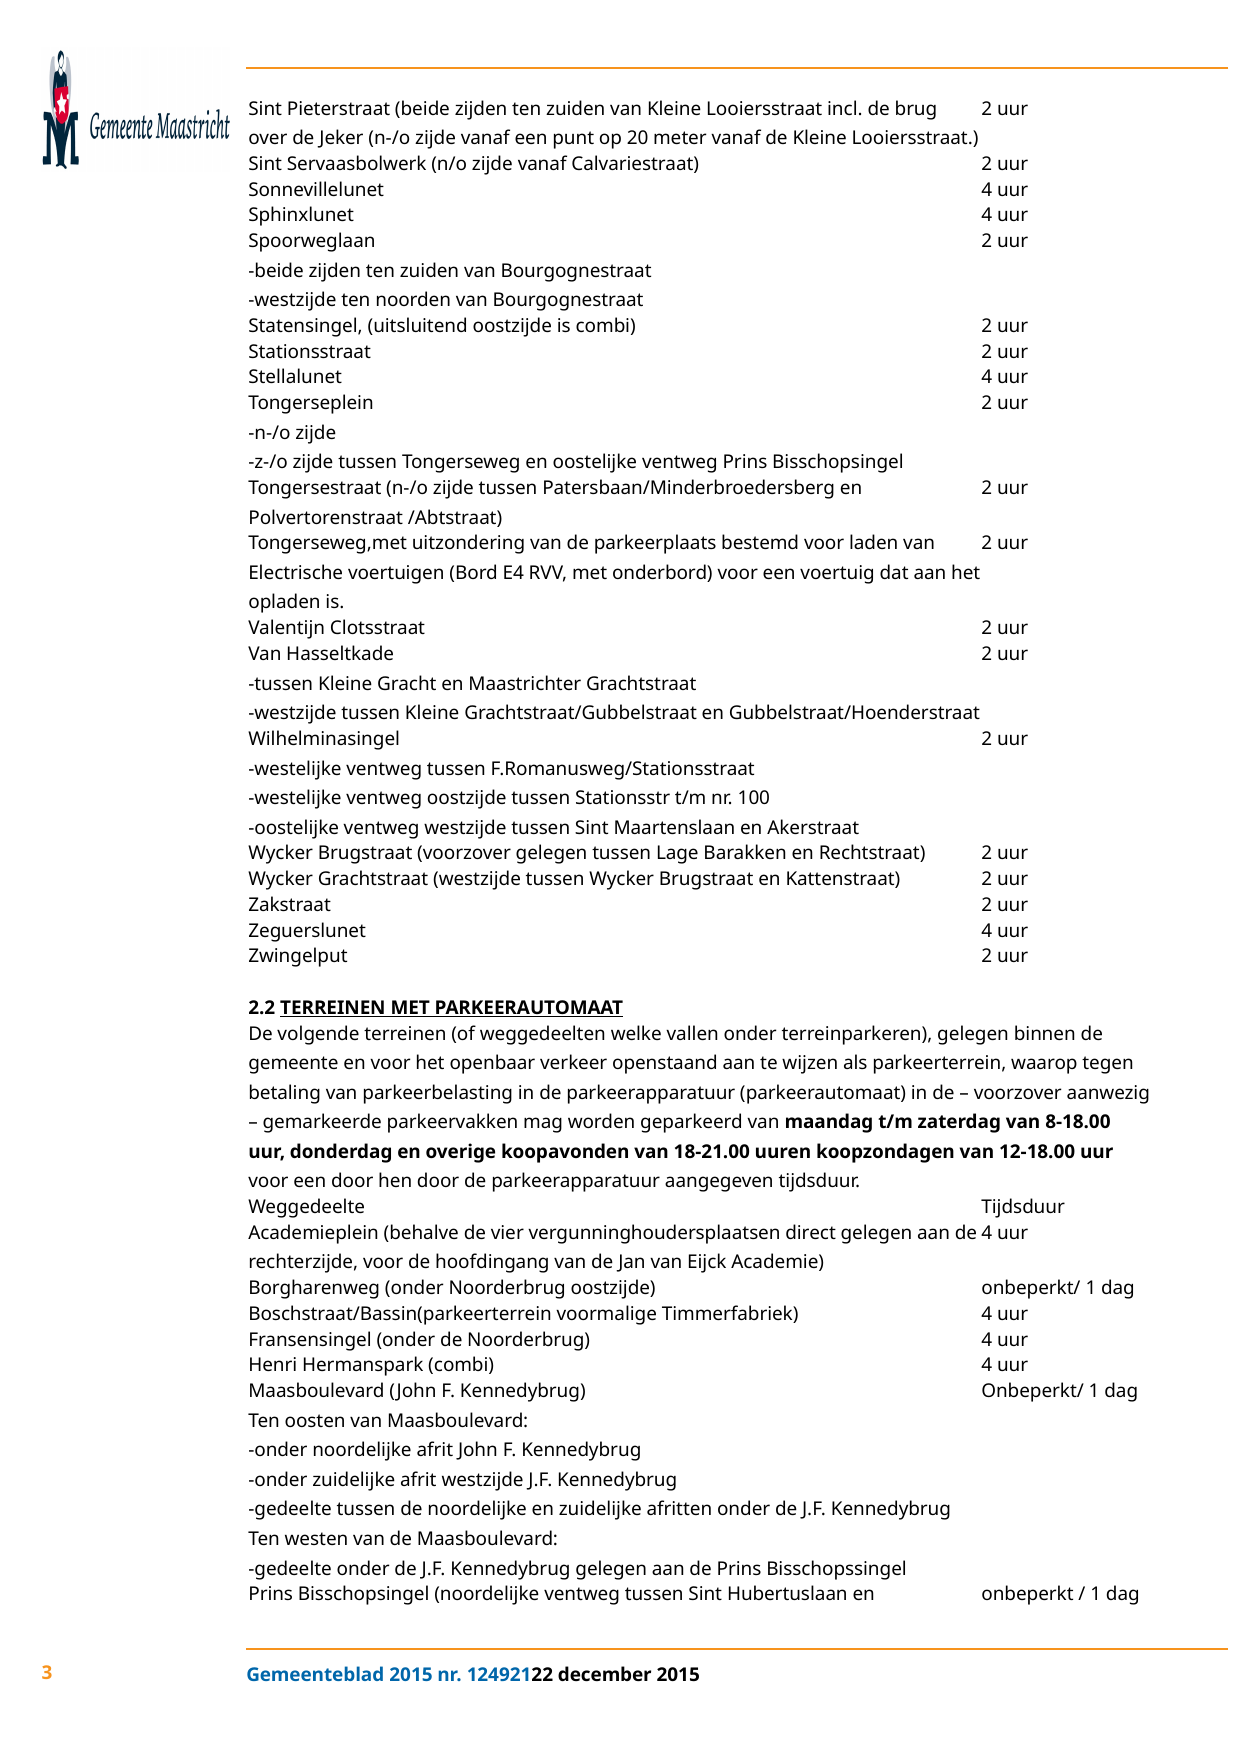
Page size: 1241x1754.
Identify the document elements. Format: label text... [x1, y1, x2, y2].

table_cell 4 uur [981, 1300, 1152, 1326]
table_cell 2 uur [981, 530, 1152, 614]
table_cell Sonnevillelunet [248, 176, 981, 202]
table_cell Tongerseweg,met uitzondering van de parkeerplaats bestemd voor laden van Electrische voertuigen (Bord E4 RVV, met onderbord) voor een voertuig dat aan het opladen is. [248, 530, 981, 614]
table_cell 4 uur [981, 1352, 1152, 1377]
table_cell 2 uur [981, 227, 1152, 312]
table_cell 2 uur [981, 725, 1152, 839]
table_cell Valentijn Clotsstraat [248, 615, 981, 640]
table_cell 2 uur [981, 312, 1152, 338]
picture [41, 47, 231, 172]
table_cell Sint Pieterstraat (beide zijden ten zuiden van Kleine Looiersstraat incl. de brug over de Jeker (n-/o zijde vanaf een punt op 20 meter vanaf de Kleine Looiersstraat.) [248, 95, 981, 150]
table_cell Stellalunet [248, 364, 981, 389]
table_cell Wycker Grachtstraat (westzijde tussen Wycker Brugstraat en Kattenstraat) [248, 865, 981, 891]
table_cell [248, 968, 1152, 994]
table_cell Stationsstraat [248, 338, 981, 364]
table_cell 2 uur [981, 389, 1152, 474]
table_cell Maasboulevard (John F. Kennedybrug) Ten oosten van Maasboulevard: -onder noordelijke afrit John F. Kennedybrug -onder zuidelijke afrit westzijde J.F. Kennedybrug -gedeelte tussen de noordelijke en zuidelijke afritten onder de J.F. Kennedybrug Ten westen van de Maasboulevard: -gedeelte onder de J.F. Kennedybrug gelegen aan de Prins Bisschopssingel [248, 1377, 981, 1581]
table_cell Onbeperkt/ 1 dag [981, 1377, 1152, 1581]
table_cell Spoorweglaan -beide zijden ten zuiden van Bourgognestraat -westzijde ten noorden van Bourgognestraat [248, 227, 981, 312]
table_cell Zwingelput [248, 943, 981, 968]
table_cell De volgende terreinen (of weggedeelten welke vallen onder terreinparkeren), gelegen binnen de gemeente en voor het openbaar verkeer openstaand aan te wijzen als parkeerterrein, waarop tegen betaling van parkeerbelasting in de parkeerapparatuur (parkeerautomaat) in de – voorzover aanwezig – gemarkeerde parkeervakken mag worden geparkeerd van maandag t/m zaterdag van 8-18.00 uur, donderdag en overige koopavonden van 18-21.00 uuren koopzondagen van 12-18.00 uur voor een door hen door de parkeerapparatuur aangegeven tijdsduur. [248, 1020, 1152, 1193]
table_cell 4 uur [981, 176, 1152, 202]
table_cell Weggedeelte [248, 1193, 981, 1219]
table_cell 2 uur [981, 150, 1152, 176]
table_cell 2 uur [981, 640, 1152, 725]
table_cell 4 uur [981, 202, 1152, 227]
table_cell Boschstraat/Bassin(parkeerterrein voormalige Timmerfabriek) [248, 1300, 981, 1326]
table_cell Zeguerslunet [248, 917, 981, 942]
table_cell Sint Servaasbolwerk (n/o zijde vanaf Calvariestraat) [248, 150, 981, 176]
table_cell 2 uur [981, 338, 1152, 364]
table_cell 2 uur [981, 615, 1152, 640]
table_cell Tijdsduur [981, 1193, 1152, 1219]
table_cell Sphinxlunet [248, 202, 981, 227]
table_cell 4 uur [981, 1326, 1152, 1352]
table_cell Prins Bisschopsingel (noordelijke ventweg tussen Sint Hubertuslaan en [248, 1581, 981, 1606]
table_cell 4 uur [981, 364, 1152, 389]
table_cell 2 uur [981, 865, 1152, 891]
table_cell Borgharenweg (onder Noorderbrug oostzijde) [248, 1274, 981, 1300]
table_cell 2 uur [981, 95, 1152, 150]
table_cell onbeperkt/ 1 dag [981, 1274, 1152, 1300]
table_cell Wycker Brugstraat (voorzover gelegen tussen Lage Barakken en Rechtstraat) [248, 840, 981, 865]
table_cell onbeperkt / 1 dag [981, 1581, 1152, 1606]
table_cell 2 uur [981, 840, 1152, 865]
table_cell Academieplein (behalve de vier vergunninghoudersplaatsen direct gelegen aan de rechterzijde, voor de hoofdingang van de Jan van Eijck Academie) [248, 1219, 981, 1274]
table_cell 2 uur [981, 474, 1152, 529]
table_cell 2.2 TERREINEN MET PARKEERAUTOMAAT [248, 994, 1152, 1020]
table_cell Zakstraat [248, 891, 981, 917]
table_cell 2 uur [981, 943, 1152, 968]
table_cell 4 uur [981, 917, 1152, 942]
table_cell 2 uur [981, 891, 1152, 917]
table_cell Tongersestraat (n-/o zijde tussen Patersbaan/Minderbroedersberg en Polvertorenstraat /Abtstraat) [248, 474, 981, 529]
table_cell Tongerseplein -n-/o zijde -z-/o zijde tussen Tongerseweg en oostelijke ventweg Prins Bisschopsingel [248, 389, 981, 474]
table_cell Statensingel, (uitsluitend oostzijde is combi) [248, 312, 981, 338]
table_cell Fransensingel (onder de Noorderbrug) [248, 1326, 981, 1352]
table_cell Henri Hermanspark (combi) [248, 1352, 981, 1377]
table_cell Wilhelminasingel -westelijke ventweg tussen F.Romanusweg/Stationsstraat -westelijke ventweg oostzijde tussen Stationsstr t/m nr. 100 -oostelijke ventweg westzijde tussen Sint Maartenslaan en Akerstraat [248, 725, 981, 839]
table_cell Van Hasseltkade -tussen Kleine Gracht en Maastrichter Grachtstraat -westzijde tussen Kleine Grachtstraat/Gubbelstraat en Gubbelstraat/Hoenderstraat [248, 640, 981, 725]
table_cell 4 uur [981, 1219, 1152, 1274]
